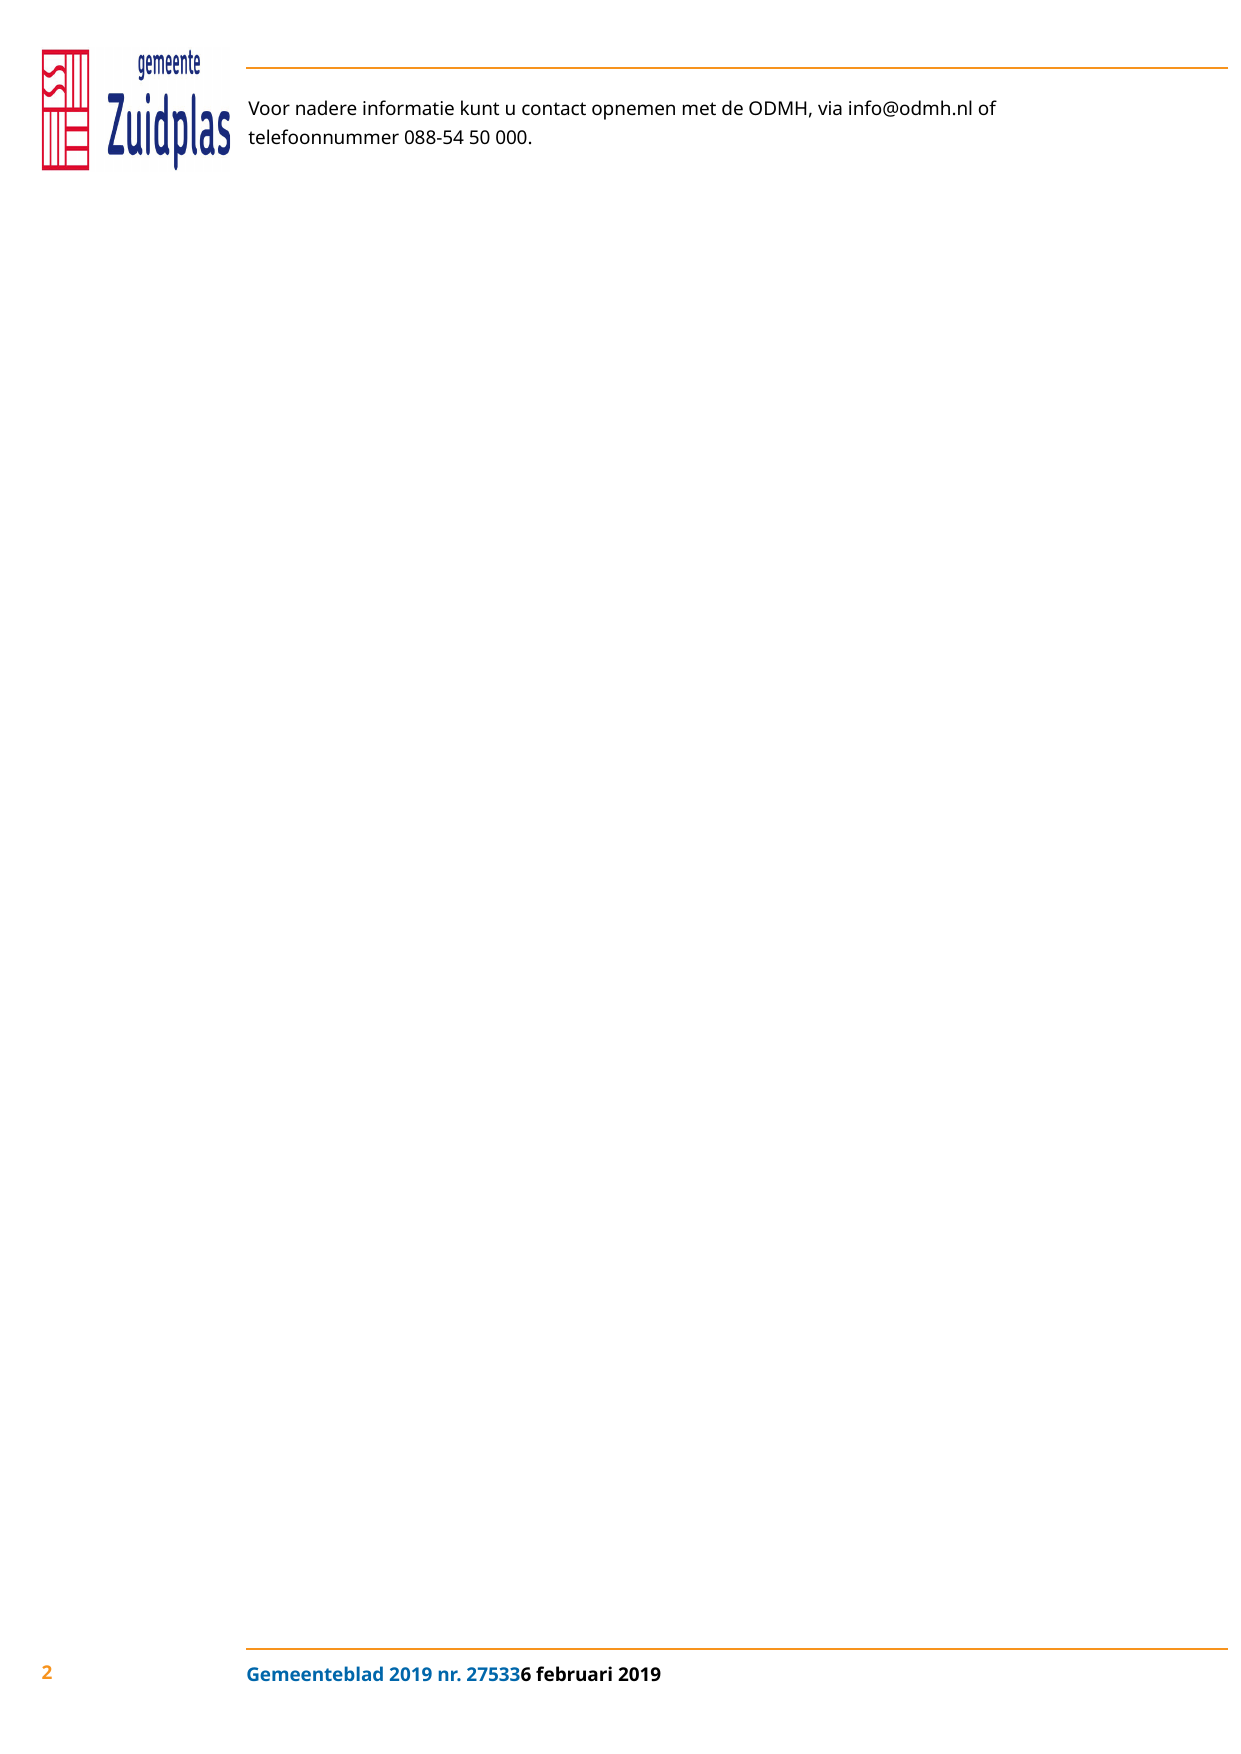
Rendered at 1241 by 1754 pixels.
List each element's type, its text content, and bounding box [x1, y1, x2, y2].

picture [41, 47, 231, 172]
text Voor nadere informatie kunt u contact opnemen met de ODMH, via info@odmh.nl of telefoonnummer 088-54 50 000. [248, 95, 1152, 150]
